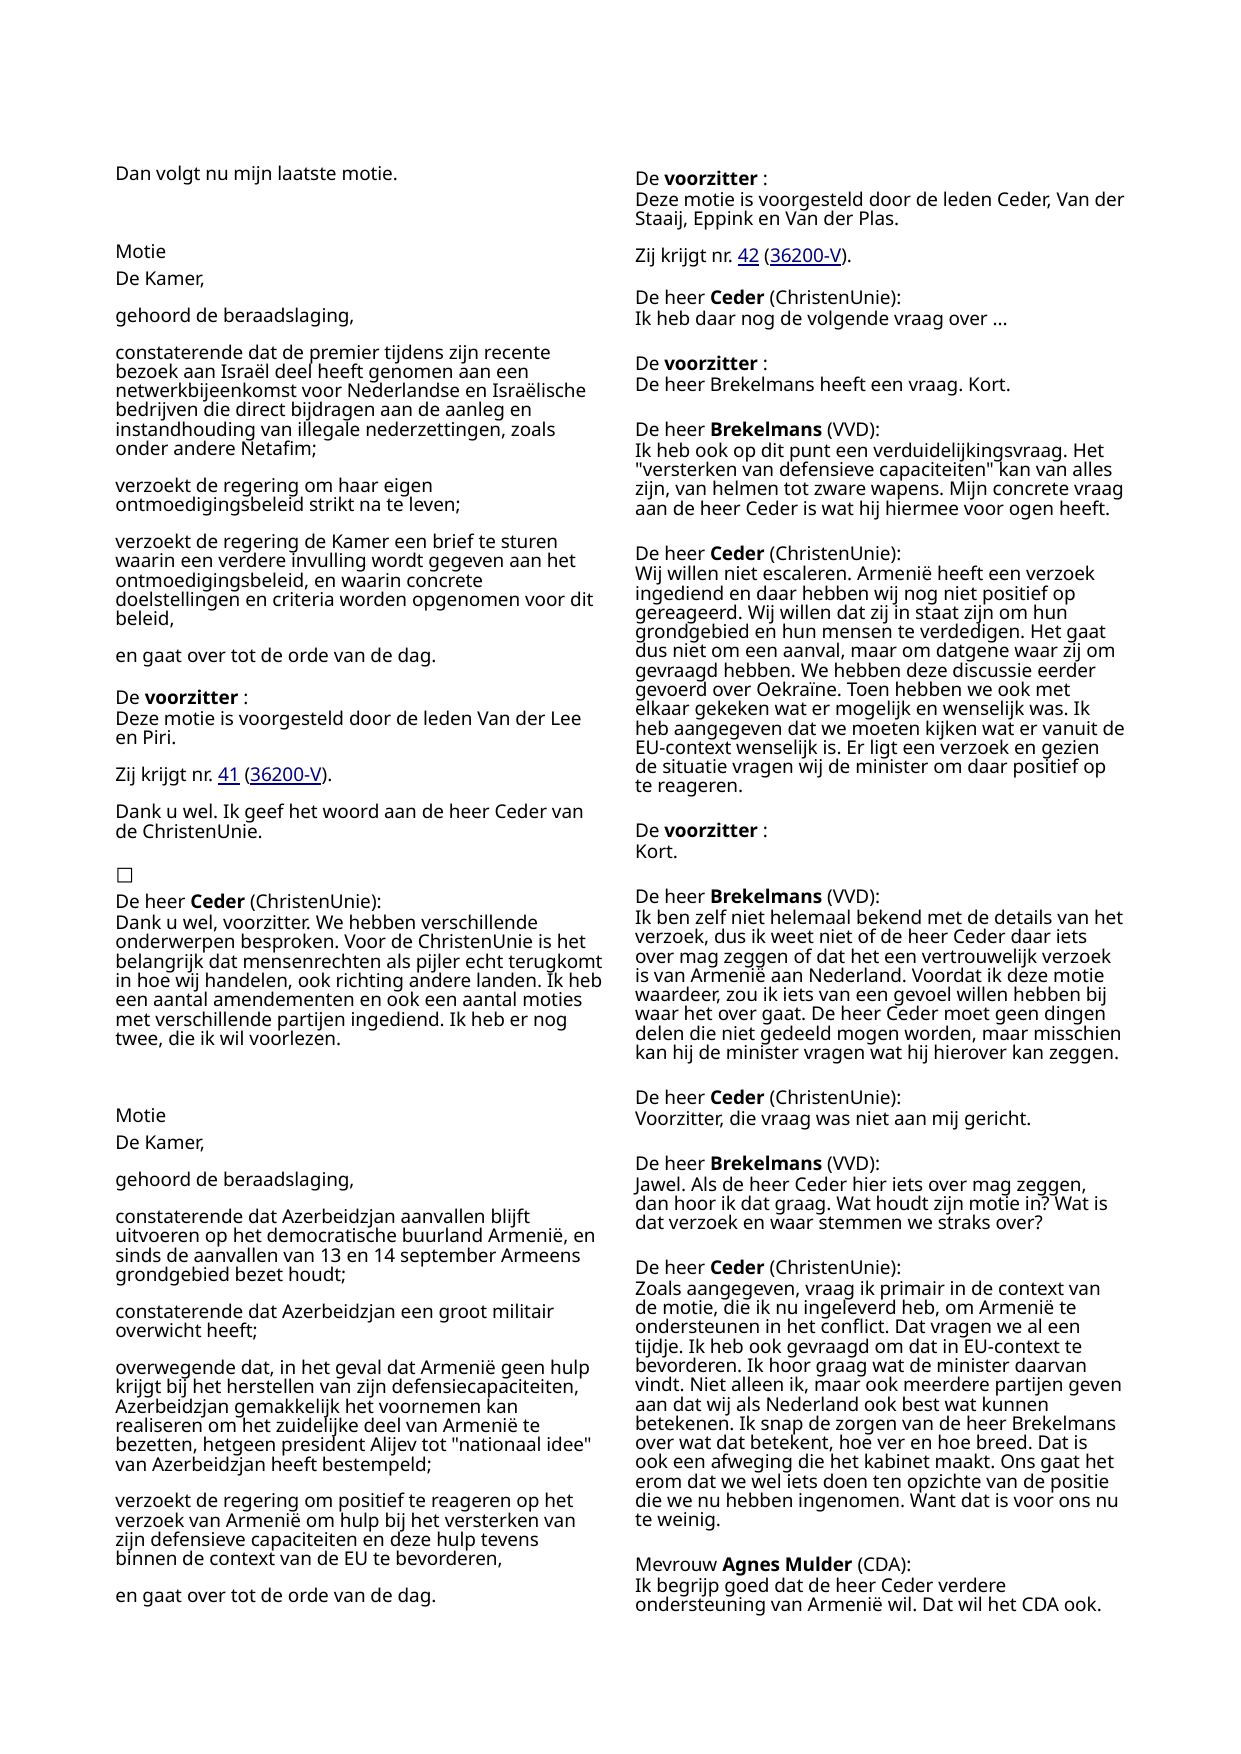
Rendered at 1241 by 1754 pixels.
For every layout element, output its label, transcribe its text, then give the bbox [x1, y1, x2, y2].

text ⬜ [115, 863, 605, 888]
text De heer Brekelmans (VVD): [635, 1150, 1125, 1176]
text Dank u wel, voorzitter. We hebben verschillende onderwerpen besproken. Voor de ChristenUnie is het belangrijk dat mensenrechten als pijler echt terugkomt in hoe wij handelen, ook richting andere landen. Ik heb een aantal amendementen en ook een aantal moties met verschillende partijen ingediend. Ik heb er nog twee, die ik wil voorlezen. [115, 914, 605, 1049]
text Ik begrijp goed dat de heer Ceder verdere ondersteuning van Armenië wil. Dat wil het CDA ook. [635, 1577, 1125, 1616]
text overwegende dat, in het geval dat Armenië geen hulp krijgt bij het herstellen van zijn defensiecapaciteiten, Azerbeidzjan gemakkelijk het voornemen kan realiseren om het zuidelijke deel van Armenië te bezetten, hetgeen president Alijev tot "nationaal idee" van Azerbeidzjan heeft bestempeld; [115, 1359, 605, 1475]
text Zij krijgt nr. 42 (36200-V). [635, 247, 1125, 267]
text Dank u wel. Ik geef het woord aan de heer Ceder van de ChristenUnie. [115, 803, 605, 842]
text Zij krijgt nr. 41 (36200-V). [115, 766, 605, 786]
text De voorzitter : [115, 684, 605, 710]
text Ik heb daar nog de volgende vraag over ... [635, 310, 1125, 329]
text De voorzitter : [635, 817, 1125, 843]
text De heer Ceder (ChristenUnie): [635, 284, 1125, 310]
text De heer Ceder (ChristenUnie): [635, 540, 1125, 565]
text De Kamer, [115, 270, 605, 289]
text De heer Brekelmans heeft een vraag. Kort. [635, 376, 1125, 395]
text Deze motie is voorgesteld door de leden Ceder, Van der Staaij, Eppink en Van der Plas. [635, 191, 1125, 229]
text Ik heb ook op dit punt een verduidelijkingsvraag. Het "versterken van defensieve capaciteiten" kan van alles zijn, van helmen tot zware wapens. Mijn concrete vraag aan de heer Ceder is wat hij hiermee voor ogen heeft. [635, 442, 1125, 519]
text De heer Ceder (ChristenUnie): [635, 1254, 1125, 1280]
text De heer Ceder (ChristenUnie): [635, 1084, 1125, 1110]
text Ik ben zelf niet helemaal bekend met de details van het verzoek, dus ik weet niet of de heer Ceder daar iets over mag zeggen of dat het een vertrouwelijk verzoek is van Armenië aan Nederland. Voordat ik deze motie waardeer, zou ik iets van een gevoel willen hebben bij waar het over gaat. De heer Ceder moet geen dingen delen die niet gedeeld mogen worden, maar misschien kan hij de minister vragen wat hij hierover kan zeggen. [635, 909, 1125, 1063]
text De heer Brekelmans (VVD): [635, 883, 1125, 909]
text Zoals aangegeven, vraag ik primair in de context van de motie, die ik nu ingeleverd heb, om Armenië te ondersteunen in het conflict. Dat vragen we al een tijdje. Ik heb ook gevraagd om dat in EU-context te bevorderen. Ik hoor graag wat de minister daarvan vindt. Niet alleen ik, maar ook meerdere partijen geven aan dat wij als Nederland ook best wat kunnen betekenen. Ik snap de zorgen van de heer Brekelmans over wat dat betekent, hoe ver en hoe breed. Dat is ook een afweging die het kabinet maakt. Ons gaat het erom dat we wel iets doen ten opzichte van de positie die we nu hebben ingenomen. Want dat is voor ons nu te weinig. [635, 1280, 1125, 1531]
text gehoord de beraadslaging, [115, 307, 605, 326]
text constaterende dat Azerbeidzjan een groot militair overwicht heeft; [115, 1303, 605, 1341]
text constaterende dat de premier tijdens zijn recente bezoek aan Israël deel heeft genomen aan een netwerkbijeenkomst voor Nederlandse en Israëlische bedrijven die direct bijdragen aan de aanleg en instandhouding van illegale nederzettingen, zoals onder andere Netafim; [115, 344, 605, 459]
text Mevrouw Agnes Mulder (CDA): [635, 1551, 1125, 1577]
text De heer Brekelmans (VVD): [635, 416, 1125, 442]
text De voorzitter : [635, 350, 1125, 376]
text De Kamer, [115, 1134, 605, 1153]
text Voorzitter, die vraag was niet aan mij gericht. [635, 1110, 1125, 1129]
text De heer Ceder (ChristenUnie): [115, 888, 605, 914]
text Motie [115, 238, 605, 264]
text Deze motie is voorgesteld door de leden Van der Lee en Piri. [115, 710, 605, 748]
text verzoekt de regering om haar eigen ontmoedigingsbeleid strikt na te leven; [115, 477, 605, 516]
text Dan volgt nu mijn laatste motie. [115, 165, 605, 184]
text en gaat over tot de orde van de dag. [115, 1587, 605, 1607]
text De voorzitter : [635, 165, 1125, 191]
text Motie [115, 1102, 605, 1128]
text verzoekt de regering om positief te reageren op het verzoek van Armenië om hulp bij het versterken van zijn defensieve capaciteiten en deze hulp tevens binnen de context van de EU te bevorderen, [115, 1492, 605, 1569]
text verzoekt de regering de Kamer een brief te sturen waarin een verdere invulling wordt gegeven aan het ontmoedigingsbeleid, en waarin concrete doelstellingen en criteria worden opgenomen voor dit beleid, [115, 533, 605, 629]
text en gaat over tot de orde van de dag. [115, 647, 605, 667]
text Jawel. Als de heer Ceder hier iets over mag zeggen, dan hoor ik dat graag. Wat houdt zijn motie in? Wat is dat verzoek en waar stemmen we straks over? [635, 1176, 1125, 1233]
text constaterende dat Azerbeidzjan aanvallen blijft uitvoeren op het democratische buurland Armenië, en sinds de aanvallen van 13 en 14 september Armeens grondgebied bezet houdt; [115, 1208, 605, 1285]
text Wij willen niet escaleren. Armenië heeft een verzoek ingediend en daar hebben wij nog niet positief op gereageerd. Wij willen dat zij in staat zijn om hun grondgebied en hun mensen te verdedigen. Het gaat dus niet om een aanval, maar om datgene waar zij om gevraagd hebben. We hebben deze discussie eerder gevoerd over Oekraïne. Toen hebben we ook met elkaar gekeken wat er mogelijk en wenselijk was. Ik heb aangegeven dat we moeten kijken wat er vanuit de EU-context wenselijk is. Er ligt een verzoek en gezien de situatie vragen wij de minister om daar positief op te reageren. [635, 565, 1125, 797]
text gehoord de beraadslaging, [115, 1171, 605, 1190]
text Kort. [635, 843, 1125, 862]
